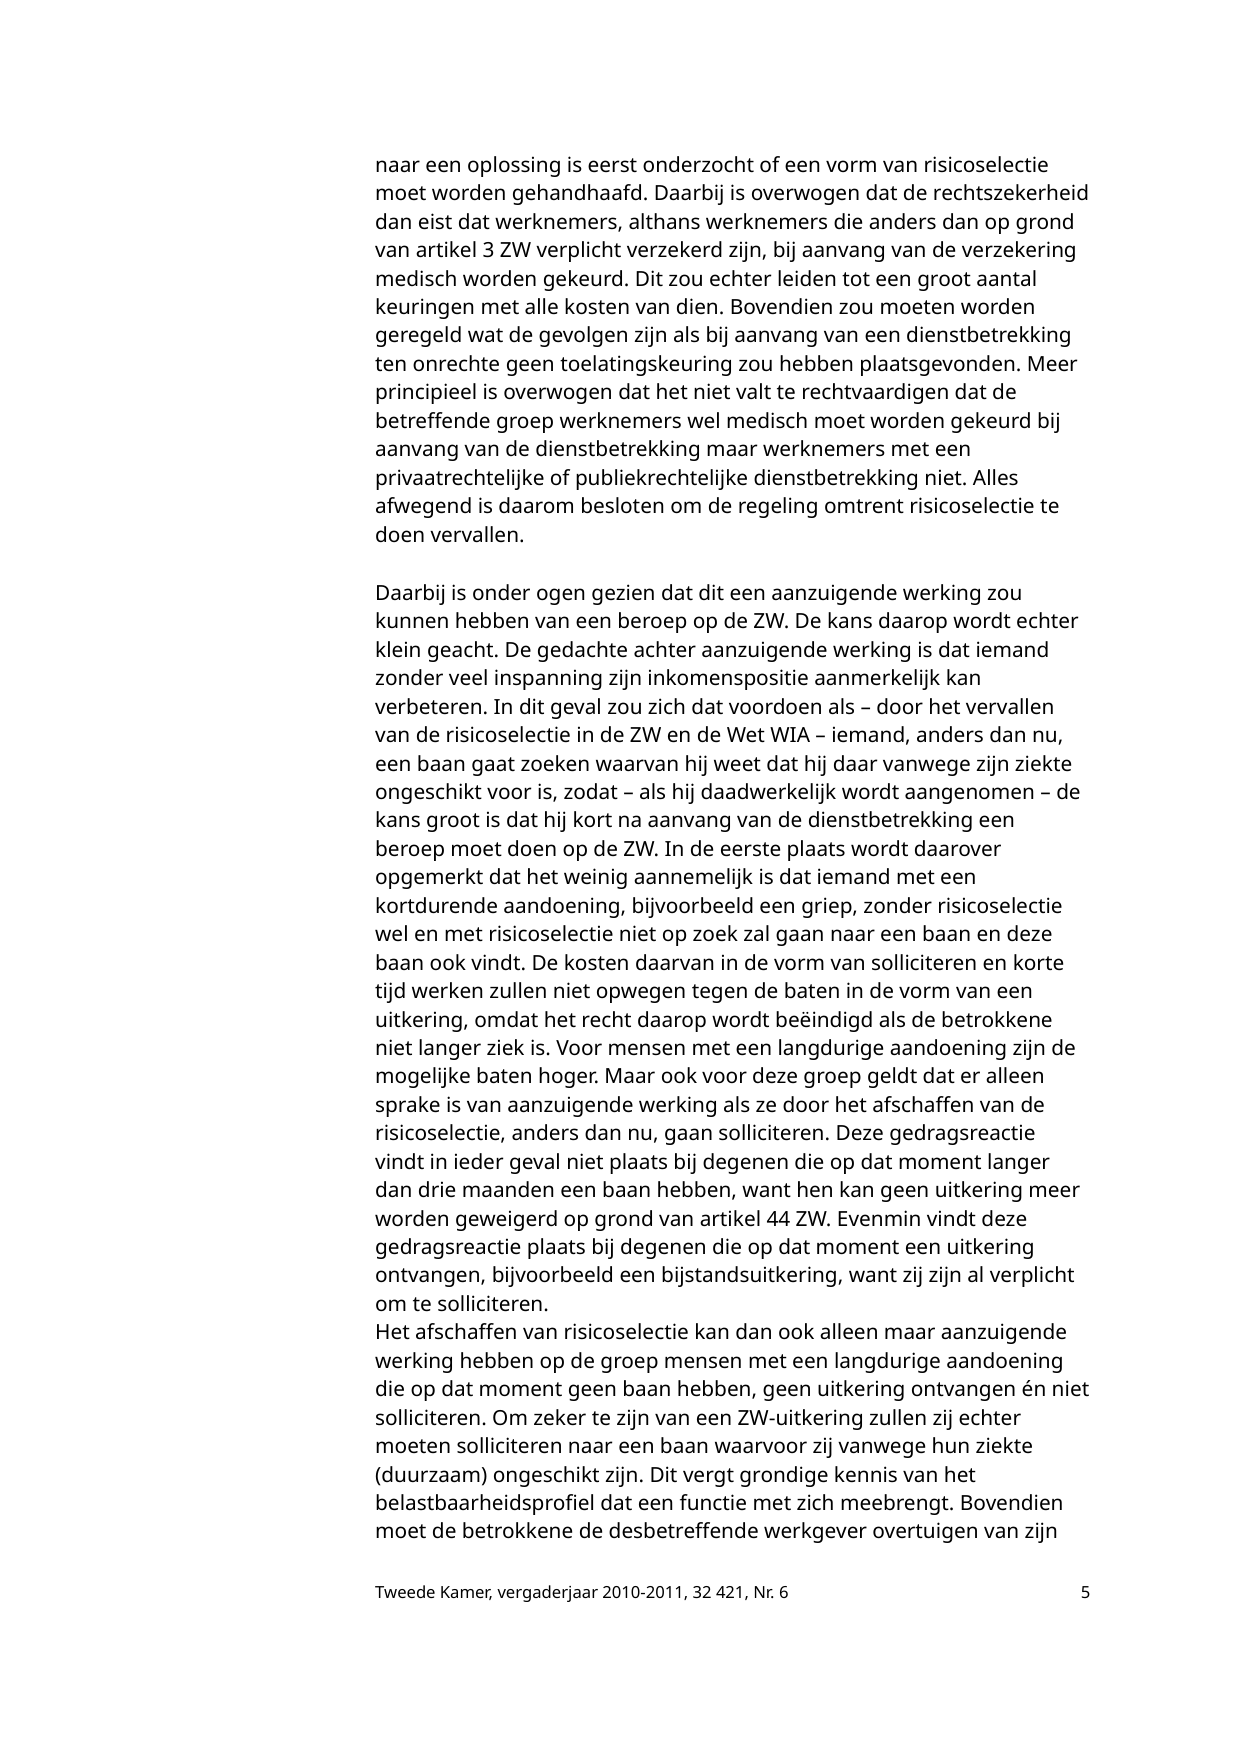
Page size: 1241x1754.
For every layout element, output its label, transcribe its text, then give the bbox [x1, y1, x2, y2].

text Het afschaffen van risicoselectie kan dan ook alleen maar aanzuigende werking hebben op de groep mensen met een langdurige aandoening die op dat moment geen baan hebben, geen uitkering ontvangen én niet solliciteren. Om zeker te zijn van een ZW-uitkering zullen zij echter moeten solliciteren naar een baan waarvoor zij vanwege hun ziekte (duurzaam) ongeschikt zijn. Dit vergt grondige kennis van het belastbaarheidsprofiel dat een functie met zich meebrengt. Bovendien moet de betrokkene de desbetreffende werkgever overtuigen van zijn [375, 1317, 1090, 1545]
text naar een oplossing is eerst onderzocht of een vorm van risicoselectie moet worden gehandhaafd. Daarbij is overwogen dat de rechtszekerheid dan eist dat werknemers, althans werknemers die anders dan op grond van artikel 3 ZW verplicht verzekerd zijn, bij aanvang van de verzekering medisch worden gekeurd. Dit zou echter leiden tot een groot aantal keuringen met alle kosten van dien. Bovendien zou moeten worden geregeld wat de gevolgen zijn als bij aanvang van een dienstbetrekking ten onrechte geen toelatingskeuring zou hebben plaatsgevonden. Meer principieel is overwogen dat het niet valt te rechtvaardigen dat de betreffende groep werknemers wel medisch moet worden gekeurd bij aanvang van de dienstbetrekking maar werknemers met een privaatrechtelijke of publiekrechtelijke dienstbetrekking niet. Alles afwegend is daarom besloten om de regeling omtrent risicoselectie te doen vervallen. [375, 150, 1090, 548]
text Daarbij is onder ogen gezien dat dit een aanzuigende werking zou kunnen hebben van een beroep op de ZW. De kans daarop wordt echter klein geacht. De gedachte achter aanzuigende werking is dat iemand zonder veel inspanning zijn inkomenspositie aanmerkelijk kan verbeteren. In dit geval zou zich dat voordoen als – door het vervallen van de risicoselectie in de ZW en de Wet WIA – iemand, anders dan nu, een baan gaat zoeken waarvan hij weet dat hij daar vanwege zijn ziekte ongeschikt voor is, zodat – als hij daadwerkelijk wordt aangenomen – de kans groot is dat hij kort na aanvang van de dienstbetrekking een beroep moet doen op de ZW. In de eerste plaats wordt daarover opgemerkt dat het weinig aannemelijk is dat iemand met een kortdurende aandoening, bijvoorbeeld een griep, zonder risicoselectie wel en met risicoselectie niet op zoek zal gaan naar een baan en deze baan ook vindt. De kosten daarvan in de vorm van solliciteren en korte tijd werken zullen niet opwegen tegen de baten in de vorm van een uitkering, omdat het recht daarop wordt beëindigd als de betrokkene niet langer ziek is. Voor mensen met een langdurige aandoening zijn de mogelijke baten hoger. Maar ook voor deze groep geldt dat er alleen sprake is van aanzuigende werking als ze door het afschaffen van de risicoselectie, anders dan nu, gaan solliciteren. Deze gedragsreactie vindt in ieder geval niet plaats bij degenen die op dat moment langer dan drie maanden een baan hebben, want hen kan geen uitkering meer worden geweigerd op grond van artikel 44 ZW. Evenmin vindt deze gedragsreactie plaats bij degenen die op dat moment een uitkering ontvangen, bijvoorbeeld een bijstandsuitkering, want zij zijn al verplicht om te solliciteren. [375, 578, 1090, 1317]
